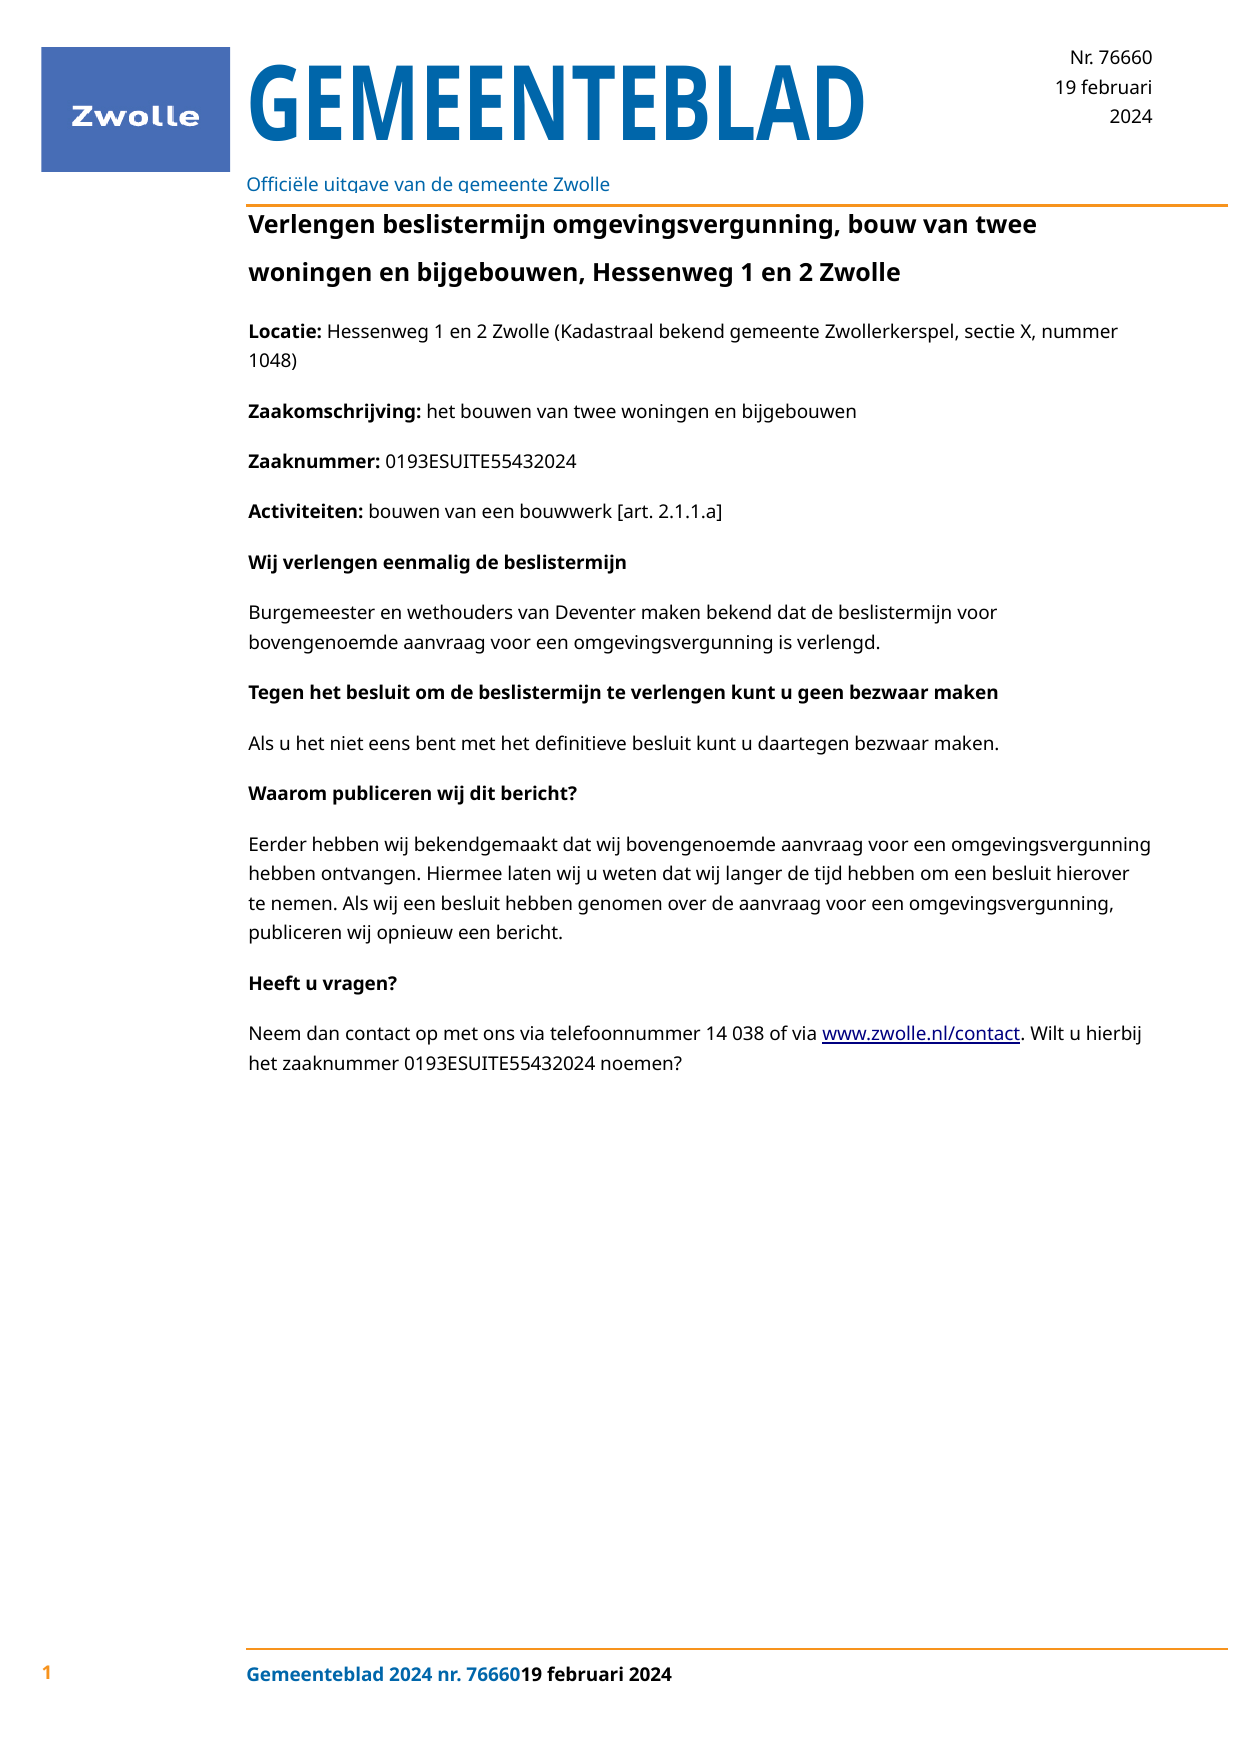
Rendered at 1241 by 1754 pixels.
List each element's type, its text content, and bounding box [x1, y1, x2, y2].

text Locatie: Hessenweg 1 en 2 Zwolle (Kadastraal bekend gemeente Zwollerkerspel, sectie X, nummer 1048) [248, 318, 1152, 373]
text Verlengen beslistermijn omgevingsvergunning, bouw van twee woningen en bijgebouwen, Hessenweg 1 en 2 Zwolle [248, 207, 1152, 288]
text Zaaknummer: 0193ESUITE55432024 [248, 448, 1152, 474]
text Wij verlengen eenmalig de beslistermijn [248, 549, 1152, 575]
text Activiteiten: bouwen van een bouwwerk [art. 2.1.1.a] [248, 499, 1152, 524]
text Neem dan contact op met ons via telefoonnummer 14 038 of via www.zwolle.nl/contact. Wilt u hierbij het zaaknummer 0193ESUITE55432024 noemen? [248, 1020, 1152, 1076]
text Waarom publiceren wij dit bericht? [248, 780, 1152, 806]
text Zaakomschrijving: het bouwen van twee woningen en bijgebouwen [248, 398, 1152, 424]
text Burgemeester en wethouders van Deventer maken bekend dat de beslistermijn voor bovengenoemde aanvraag voor een omgevingsvergunning is verlengd. [248, 599, 1152, 655]
text Heeft u vragen? [248, 970, 1152, 996]
picture [41, 47, 231, 172]
text Eerder hebben wij bekendgemaakt dat wij bovengenoemde aanvraag voor een omgevingsvergunning hebben ontvangen. Hiermee laten wij u weten dat wij langer de tijd hebben om een besluit hierover te nemen. Als wij een besluit hebben genomen over de aanvraag voor een omgevingsvergunning, publiceren wij opnieuw een bericht. [248, 831, 1152, 945]
text Tegen het besluit om de beslistermijn te verlengen kunt u geen bezwaar maken [248, 679, 1152, 705]
text Als u het niet eens bent met het definitieve besluit kunt u daartegen bezwaar maken. [248, 730, 1152, 756]
